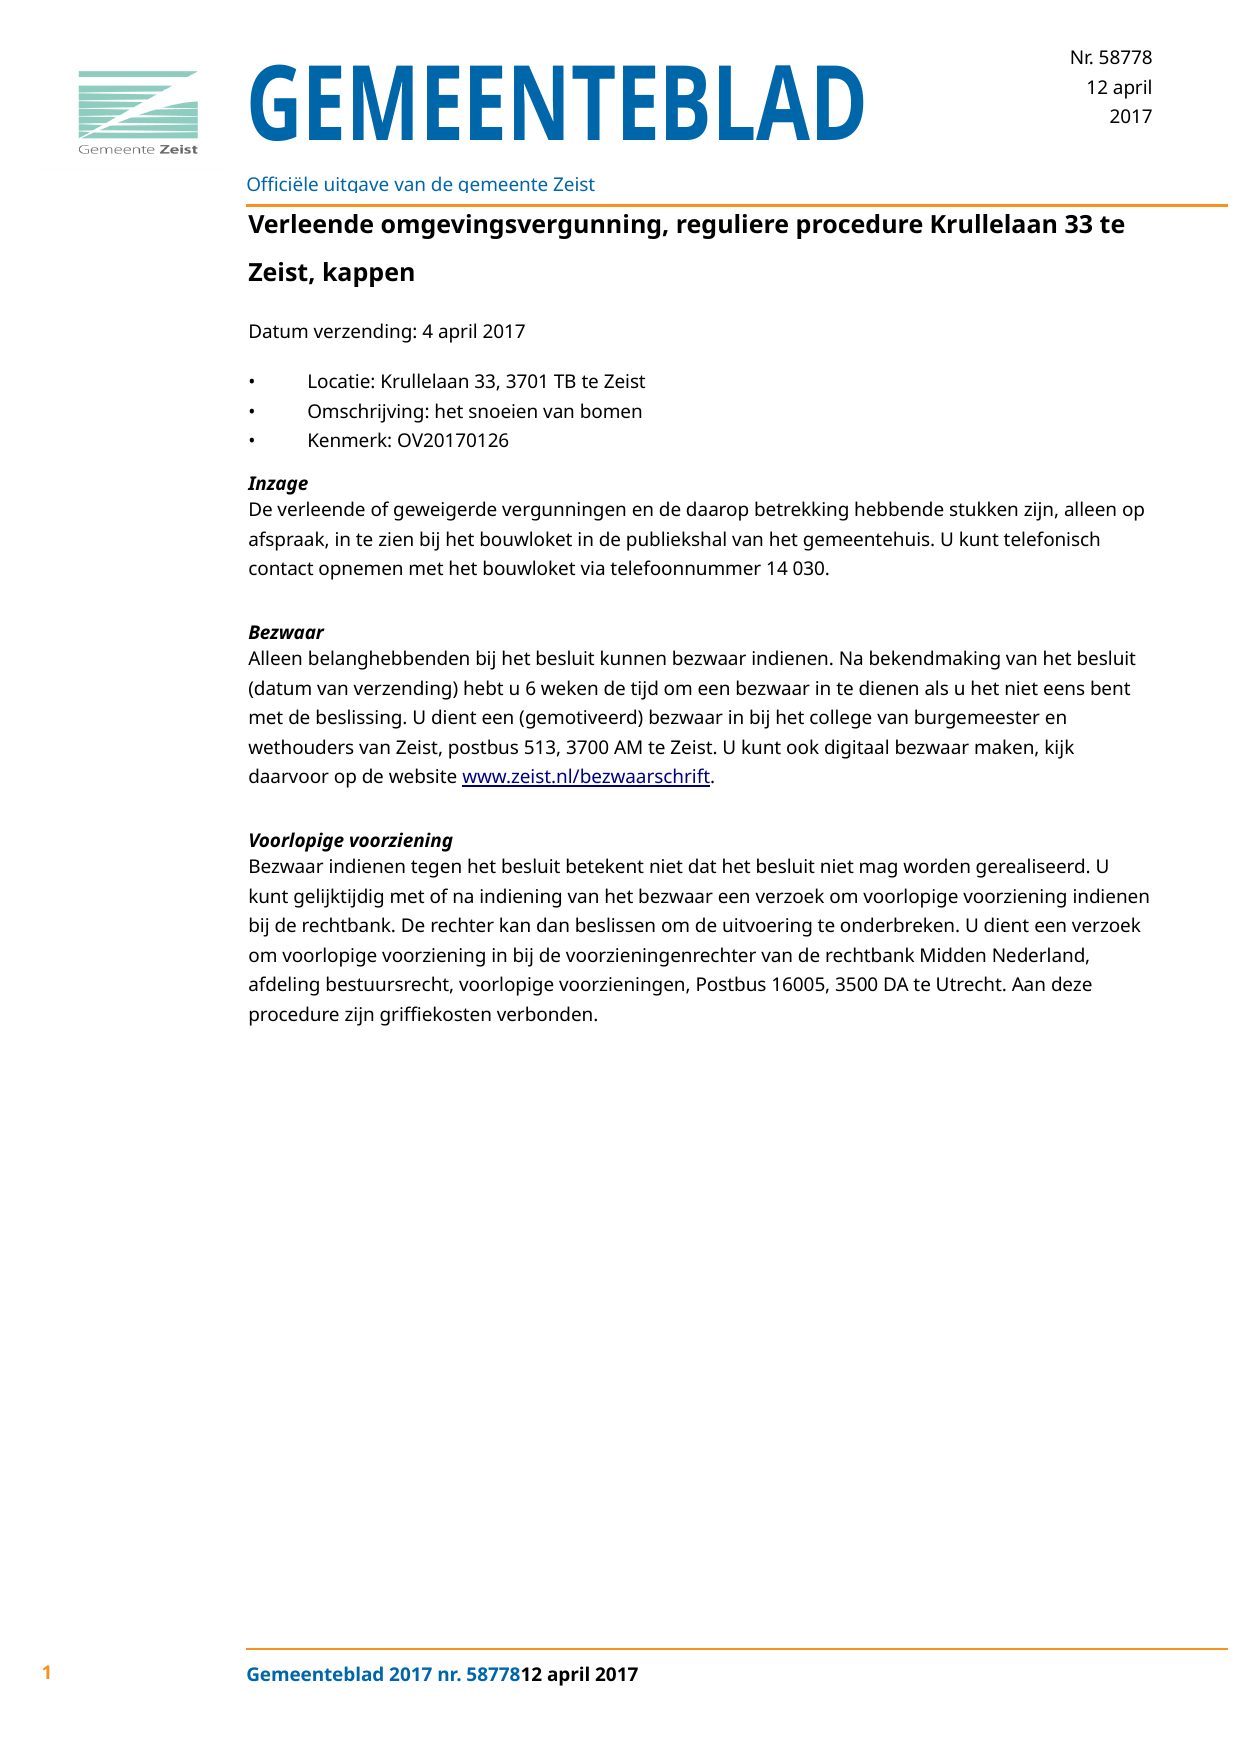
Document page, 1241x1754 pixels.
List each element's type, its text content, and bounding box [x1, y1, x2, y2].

text Voorlopige voorziening [248, 827, 1152, 853]
text Verleende omgevingsvergunning, reguliere procedure Krullelaan 33 te Zeist, kappen [248, 207, 1152, 288]
list Locatie: Krullelaan 33, 3701 TB te Zeist [248, 368, 1152, 394]
text Datum verzending: 4 april 2017 [248, 318, 1152, 344]
text De verleende of geweigerde vergunningen en de daarop betrekking hebbende stukken zijn, alleen op afspraak, in te zien bij het bouwloket in de publiekshal van het gemeentehuis. U kunt telefonisch contact opnemen met het bouwloket via telefoonnummer 14 030. [248, 496, 1152, 581]
picture [41, 47, 231, 172]
list Omschrijving: het snoeien van bomen [248, 398, 1152, 424]
text Alleen belanghebbenden bij het besluit kunnen bezwaar indienen. Na bekendmaking van het besluit (datum van verzending) hebt u 6 weken de tijd om een bezwaar in te dienen als u het niet eens bent met de beslissing. U dient een (gemotiveerd) bezwaar in bij het college van burgemeester en wethouders van Zeist, postbus 513, 3700 AM te Zeist. U kunt ook digitaal bezwaar maken, kijk daarvoor op de website www.zeist.nl/bezwaarschrift. [248, 645, 1152, 789]
text Bezwaar [248, 619, 1152, 645]
text Bezwaar indienen tegen het besluit betekent niet dat het besluit niet mag worden gerealiseerd. U kunt gelijktijdig met of na indiening van het bezwaar een verzoek om voorlopige voorziening indienen bij de rechtbank. De rechter kan dan beslissen om de uitvoering te onderbreken. U dient een verzoek om voorlopige voorziening in bij de voorzieningenrechter van de rechtbank Midden Nederland, afdeling bestuursrecht, voorlopige voorzieningen, Postbus 16005, 3500 DA te Utrecht. Aan deze procedure zijn griffiekosten verbonden. [248, 853, 1152, 1027]
list Kenmerk: OV20170126 [248, 427, 1152, 453]
text Inzage [248, 471, 1152, 496]
